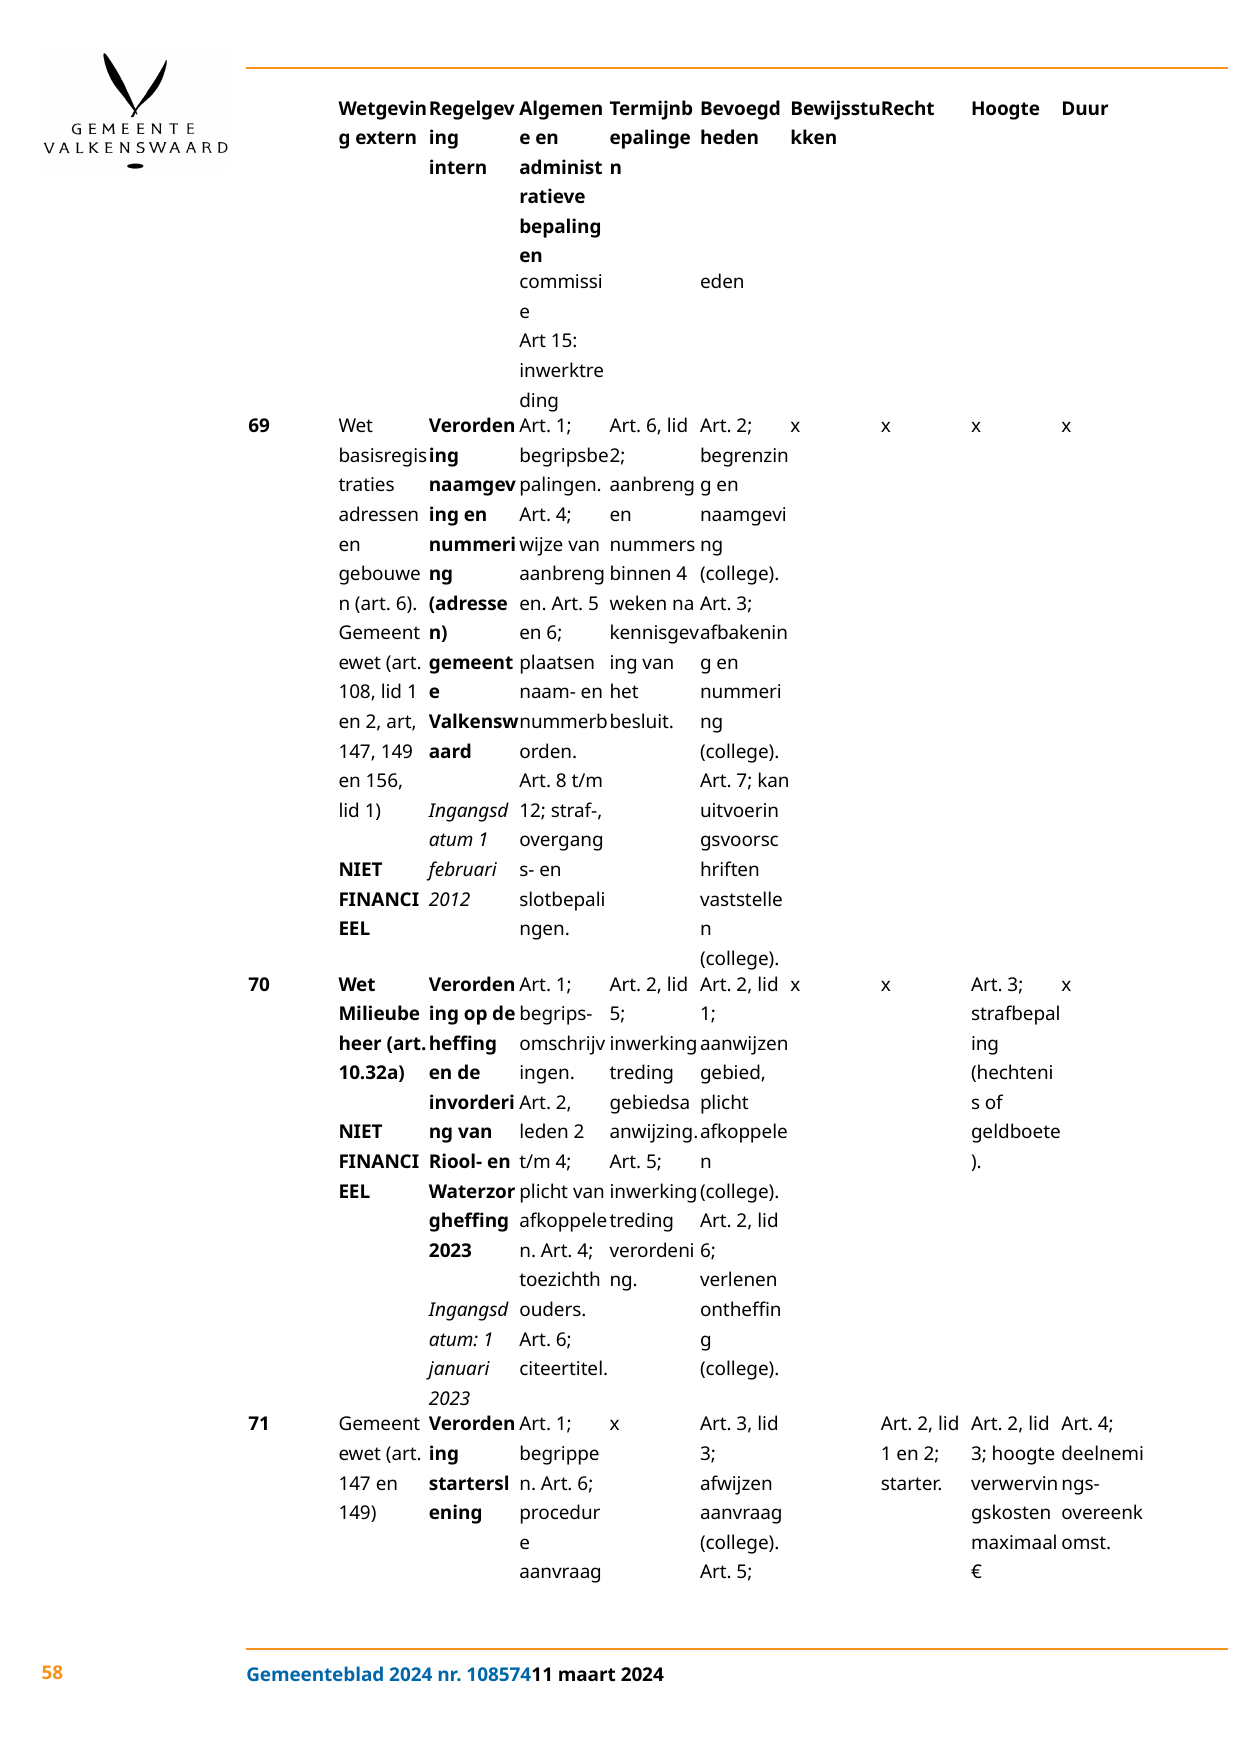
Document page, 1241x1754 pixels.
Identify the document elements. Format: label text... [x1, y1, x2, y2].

table_cell x [790, 971, 881, 1411]
table_cell 71 [248, 1411, 338, 1584]
table_cell x [609, 1411, 700, 1584]
table_header Wetgeving extern [338, 95, 429, 268]
table_header Hoogte [971, 95, 1061, 268]
table_cell [790, 1411, 881, 1584]
table_cell Wet Milieubeheer (art. 10.32a) NIET FINANCIEEL [338, 971, 429, 1411]
table_header [248, 95, 338, 268]
table_cell Art. 1; begrippen. Art. 6; procedure aanvraag [519, 1411, 609, 1584]
table_cell Art. 3; strafbepaling (hechtenis of geldboete). [971, 971, 1061, 1411]
table_cell [971, 269, 1061, 412]
table_header Recht [881, 95, 971, 268]
table_cell [338, 269, 429, 412]
table_cell commissie Art 15: inwerktreding [519, 269, 609, 412]
table_cell Gemeentewet (art. 147 en 149) [338, 1411, 429, 1584]
table_cell [790, 269, 881, 412]
table_cell x [881, 413, 971, 971]
table_cell x [881, 971, 971, 1411]
table_cell x [1061, 413, 1152, 971]
table_cell [881, 269, 971, 412]
table_cell Art. 3, lid 3; afwijzen aanvraag (college). Art. 5; [700, 1411, 790, 1584]
table_cell [1061, 269, 1152, 412]
table_header Algemene en administratieve bepalingen [519, 95, 609, 268]
table_cell Art. 2, lid 5; inwerkingtreding gebiedsaanwijzing. Art. 5; inwerkingtreding verordening. [609, 971, 700, 1411]
table_cell Art. 1; begripsbepalingen. Art. 4; wijze van aanbrengen. Art. 5 en 6; plaatsen naam- en nummerborden. Art. 8 t/m 12; straf-, overgangs- en slotbepalingen. [519, 413, 609, 971]
table_cell Verordening naamgeving en nummering (adressen) gemeente Valkenswaard Ingangsdatum 1 februari 2012 [429, 413, 519, 971]
table_cell Art. 2, lid 1 en 2; starter. [881, 1411, 971, 1584]
picture [41, 47, 231, 172]
table_cell Art. 6, lid 2; aanbrengen nummers binnen 4 weken na kennisgeving van het besluit. [609, 413, 700, 971]
table_cell [609, 269, 700, 412]
table_cell Art. 2, lid 3; hoogte verwervingskosten maximaal € [971, 1411, 1061, 1584]
table_cell 70 [248, 971, 338, 1411]
table_cell x [1061, 971, 1152, 1411]
table_cell Art. 1; begrips-omschrijvingen. Art. 2, leden 2 t/m 4; plicht van afkoppelen. Art. 4; toezichthouders. Art. 6; citeertitel. [519, 971, 609, 1411]
table_cell Art. 4; deelnemings-overeenkomst. [1061, 1411, 1152, 1584]
table_header Duur [1061, 95, 1152, 268]
table_cell Art. 2, lid 1; aanwijzen gebied, plicht afkoppelen (college). Art. 2, lid 6; verlenen ontheffing (college). [700, 971, 790, 1411]
table_cell [429, 269, 519, 412]
table_cell x [790, 413, 881, 971]
table_header Bevoegdheden [700, 95, 790, 268]
table_cell [248, 269, 338, 412]
table_header Termijnbepalingen [609, 95, 700, 268]
table_header Regelgeving intern [429, 95, 519, 268]
table_cell Verordening op de heffing en de invordering van Riool- en Waterzorgheffing 2023 Ingangsdatum: 1 januari 2023 [429, 971, 519, 1411]
table_cell eden [700, 269, 790, 412]
table_cell Wet basisregistraties adressen en gebouwen (art. 6). Gemeentewet (art. 108, lid 1 en 2, art, 147, 149 en 156, lid 1) NIET FINANCIEEL [338, 413, 429, 971]
table_header Bewijsstukken [790, 95, 881, 268]
table_cell 69 [248, 413, 338, 971]
table_cell Art. 2; begrenzing en naamgeving (college). Art. 3; afbakening en nummering (college). Art. 7; kan uitvoeringsvoorschriften vaststellen (college). [700, 413, 790, 971]
table_cell Verordening starterslening [429, 1411, 519, 1584]
table_cell x [971, 413, 1061, 971]
